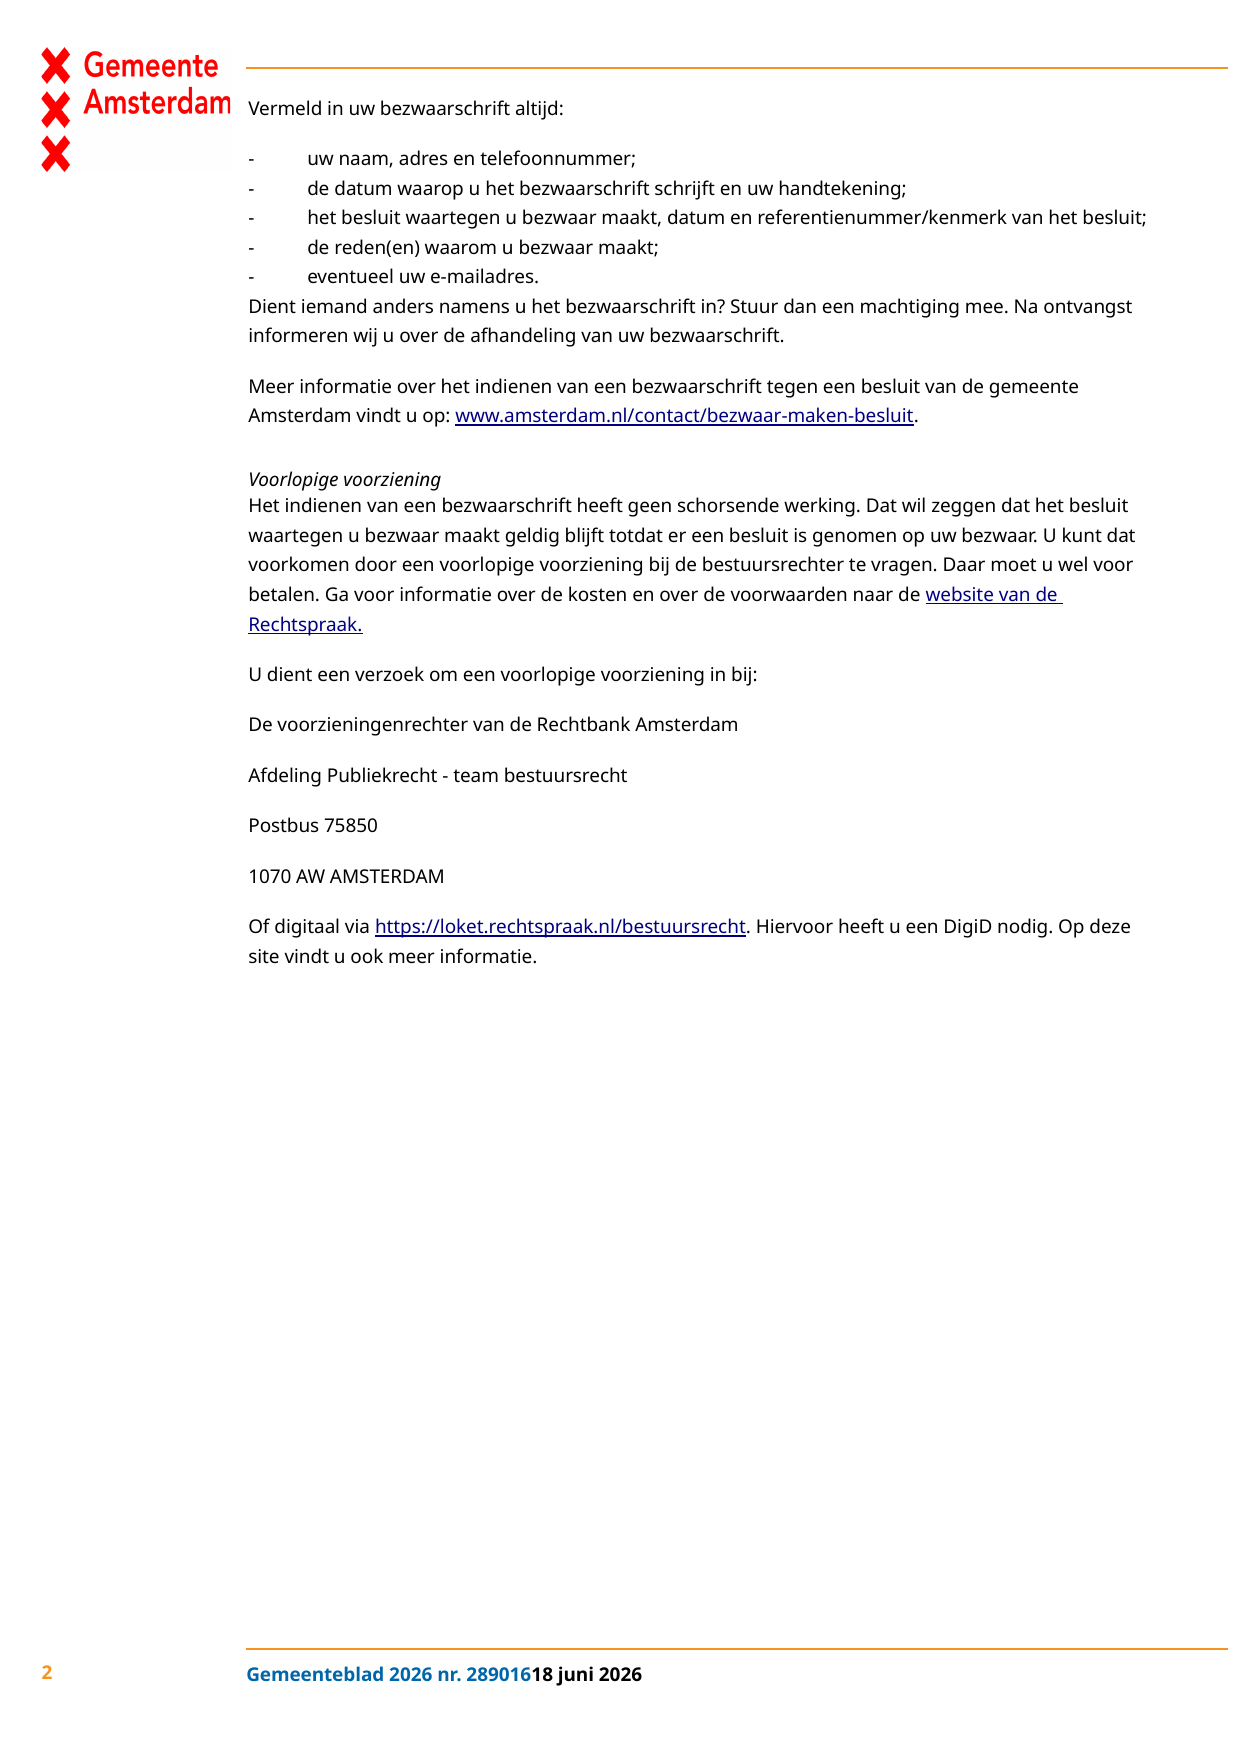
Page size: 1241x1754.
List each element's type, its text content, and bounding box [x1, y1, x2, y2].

text Voorlopige voorziening [248, 467, 1152, 492]
text De voorzieningenrechter van de Rechtbank Amsterdam [248, 712, 1152, 737]
list de reden(en) waarom u bezwaar maakt; [248, 234, 1152, 260]
text Meer informatie over het indienen van een bezwaarschrift tegen een besluit van de gemeente Amsterdam vindt u op: www.amsterdam.nl/contact/bezwaar-maken-besluit. [248, 373, 1152, 428]
text Vermeld in uw bezwaarschrift altijd: [248, 95, 1152, 121]
text 1070 AW AMSTERDAM [248, 863, 1152, 888]
list uw naam, adres en telefoonnummer; [248, 145, 1152, 171]
text Dient iemand anders namens u het bezwaarschrift in? Stuur dan een machtiging mee. Na ontvangst informeren wij u over de afhandeling van uw bezwaarschrift. [248, 293, 1152, 348]
text Postbus 75850 [248, 812, 1152, 838]
text Of digitaal via https://loket.rechtspraak.nl/bestuursrecht. Hiervoor heeft u een DigiD nodig. Op deze site vindt u ook meer informatie. [248, 913, 1152, 968]
text Het indienen van een bezwaarschrift heeft geen schorsende werking. Dat wil zeggen dat het besluit waartegen u bezwaar maakt geldig blijft totdat er een besluit is genomen op uw bezwaar. U kunt dat voorkomen door een voorlopige voorziening bij de bestuursrechter te vragen. Daar moet u wel voor betalen. Ga voor informatie over de kosten en over de voorwaarden naar de website van de Rechtspraak. [248, 492, 1152, 636]
list eventueel uw e-mailadres. [248, 263, 1152, 289]
text U dient een verzoek om een voorlopige voorziening in bij: [248, 661, 1152, 687]
list de datum waarop u het bezwaarschrift schrijft en uw handtekening; [248, 175, 1152, 201]
text Afdeling Publiekrecht - team bestuursrecht [248, 762, 1152, 788]
list het besluit waartegen u bezwaar maakt, datum en referentienummer/kenmerk van het besluit; [248, 204, 1152, 230]
picture [41, 47, 231, 172]
